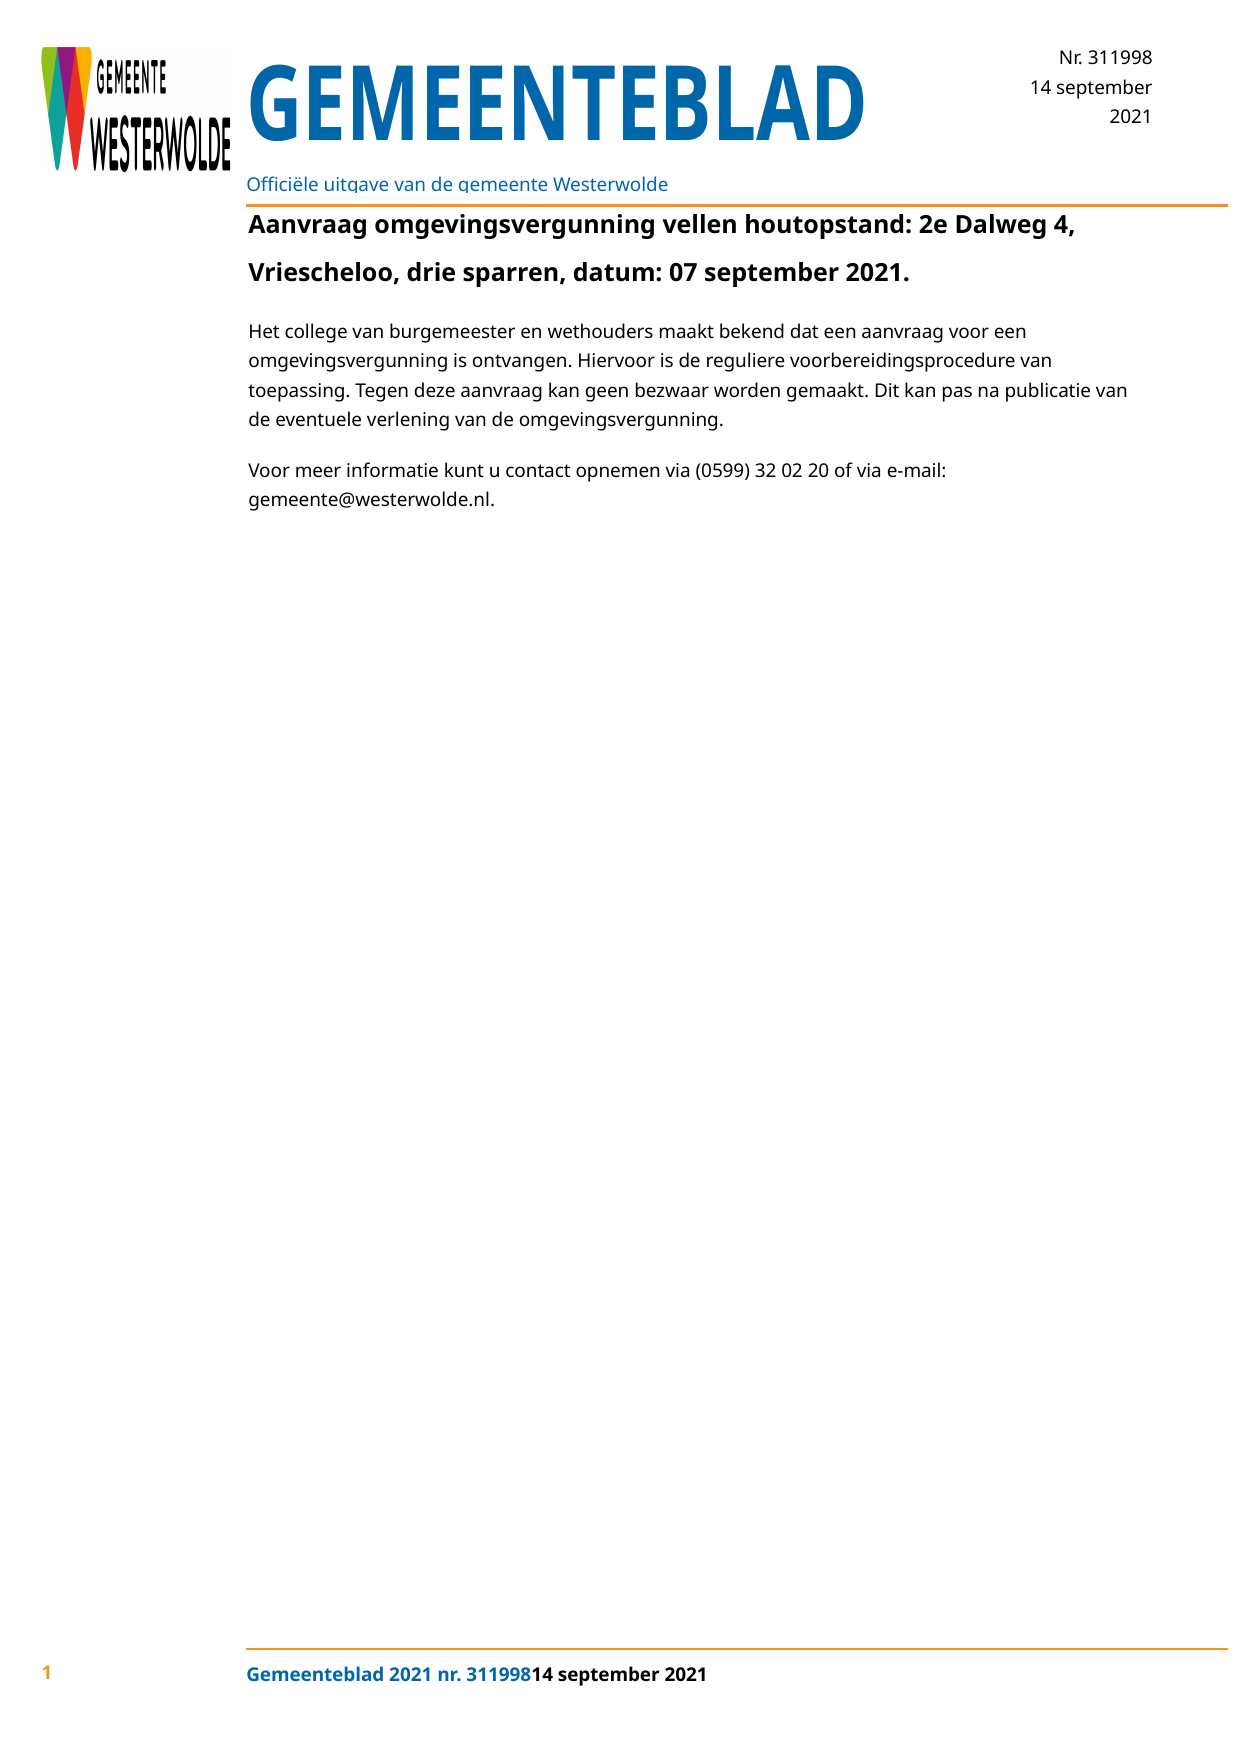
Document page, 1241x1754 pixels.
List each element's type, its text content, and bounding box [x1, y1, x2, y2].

text Het college van burgemeester en wethouders maakt bekend dat een aanvraag voor een omgevingsvergunning is ontvangen. Hiervoor is de reguliere voorbereidingsprocedure van toepassing. Tegen deze aanvraag kan geen bezwaar worden gemaakt. Dit kan pas na publicatie van de eventuele verlening van de omgevingsvergunning. [248, 318, 1152, 432]
text Aanvraag omgevingsvergunning vellen houtopstand: 2e Dalweg 4, Vriescheloo, drie sparren, datum: 07 september 2021. [248, 207, 1152, 288]
text Voor meer informatie kunt u contact opnemen via (0599) 32 02 20 of via e-mail: gemeente@westerwolde.nl. [248, 457, 1152, 512]
picture [41, 47, 231, 172]
